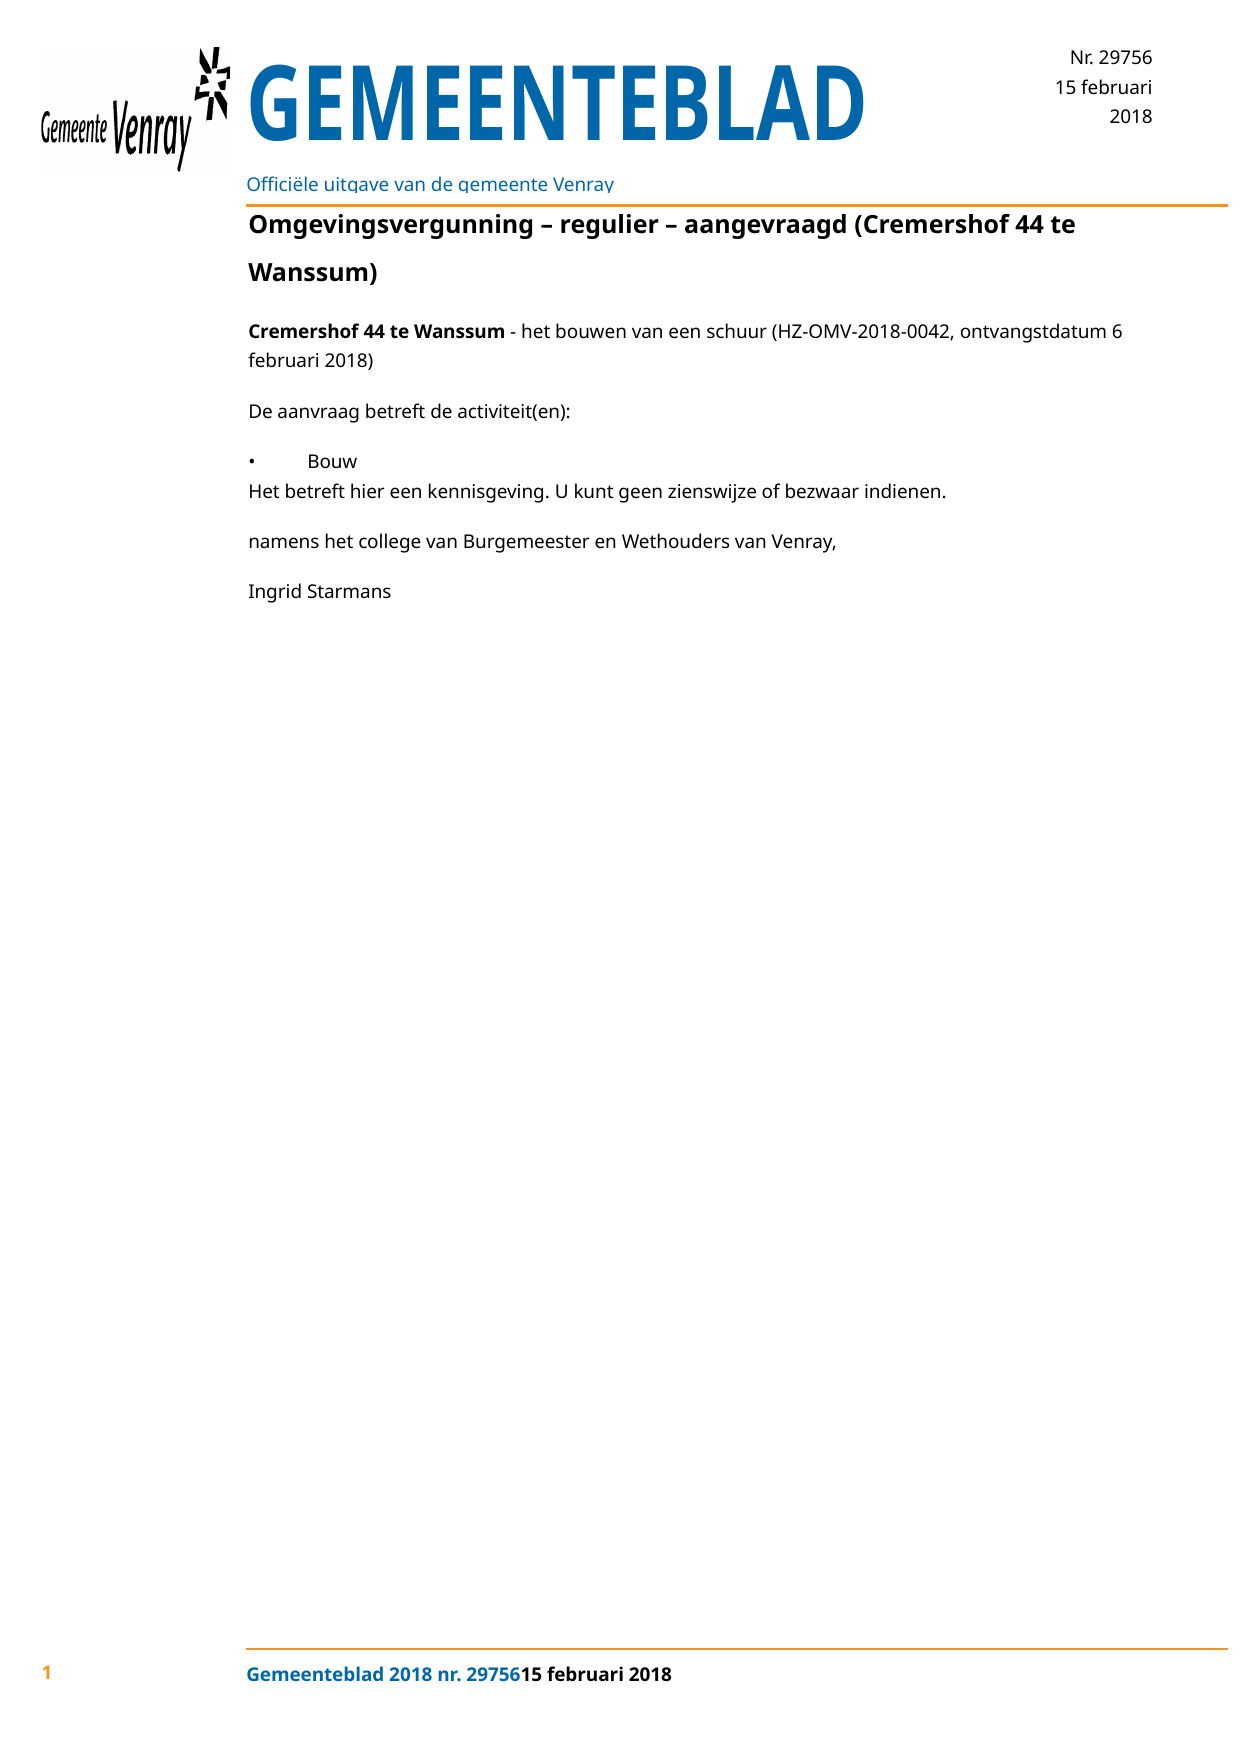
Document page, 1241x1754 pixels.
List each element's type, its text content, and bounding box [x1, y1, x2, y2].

text De aanvraag betreft de activiteit(en): [248, 398, 1152, 424]
text Ingrid Starmans [248, 579, 1152, 604]
text Omgevingsvergunning – regulier – aangevraagd (Cremershof 44 te Wanssum) [248, 207, 1152, 288]
text namens het college van Burgemeester en Wethouders van Venray, [248, 528, 1152, 554]
list Bouw [248, 448, 1152, 474]
text Het betreft hier een kennisgeving. U kunt geen zienswijze of bezwaar indienen. [248, 478, 1152, 504]
picture [41, 47, 231, 172]
text Cremershof 44 te Wanssum - het bouwen van een schuur (HZ-OMV-2018-0042, ontvangstdatum 6 februari 2018) [248, 318, 1152, 373]
